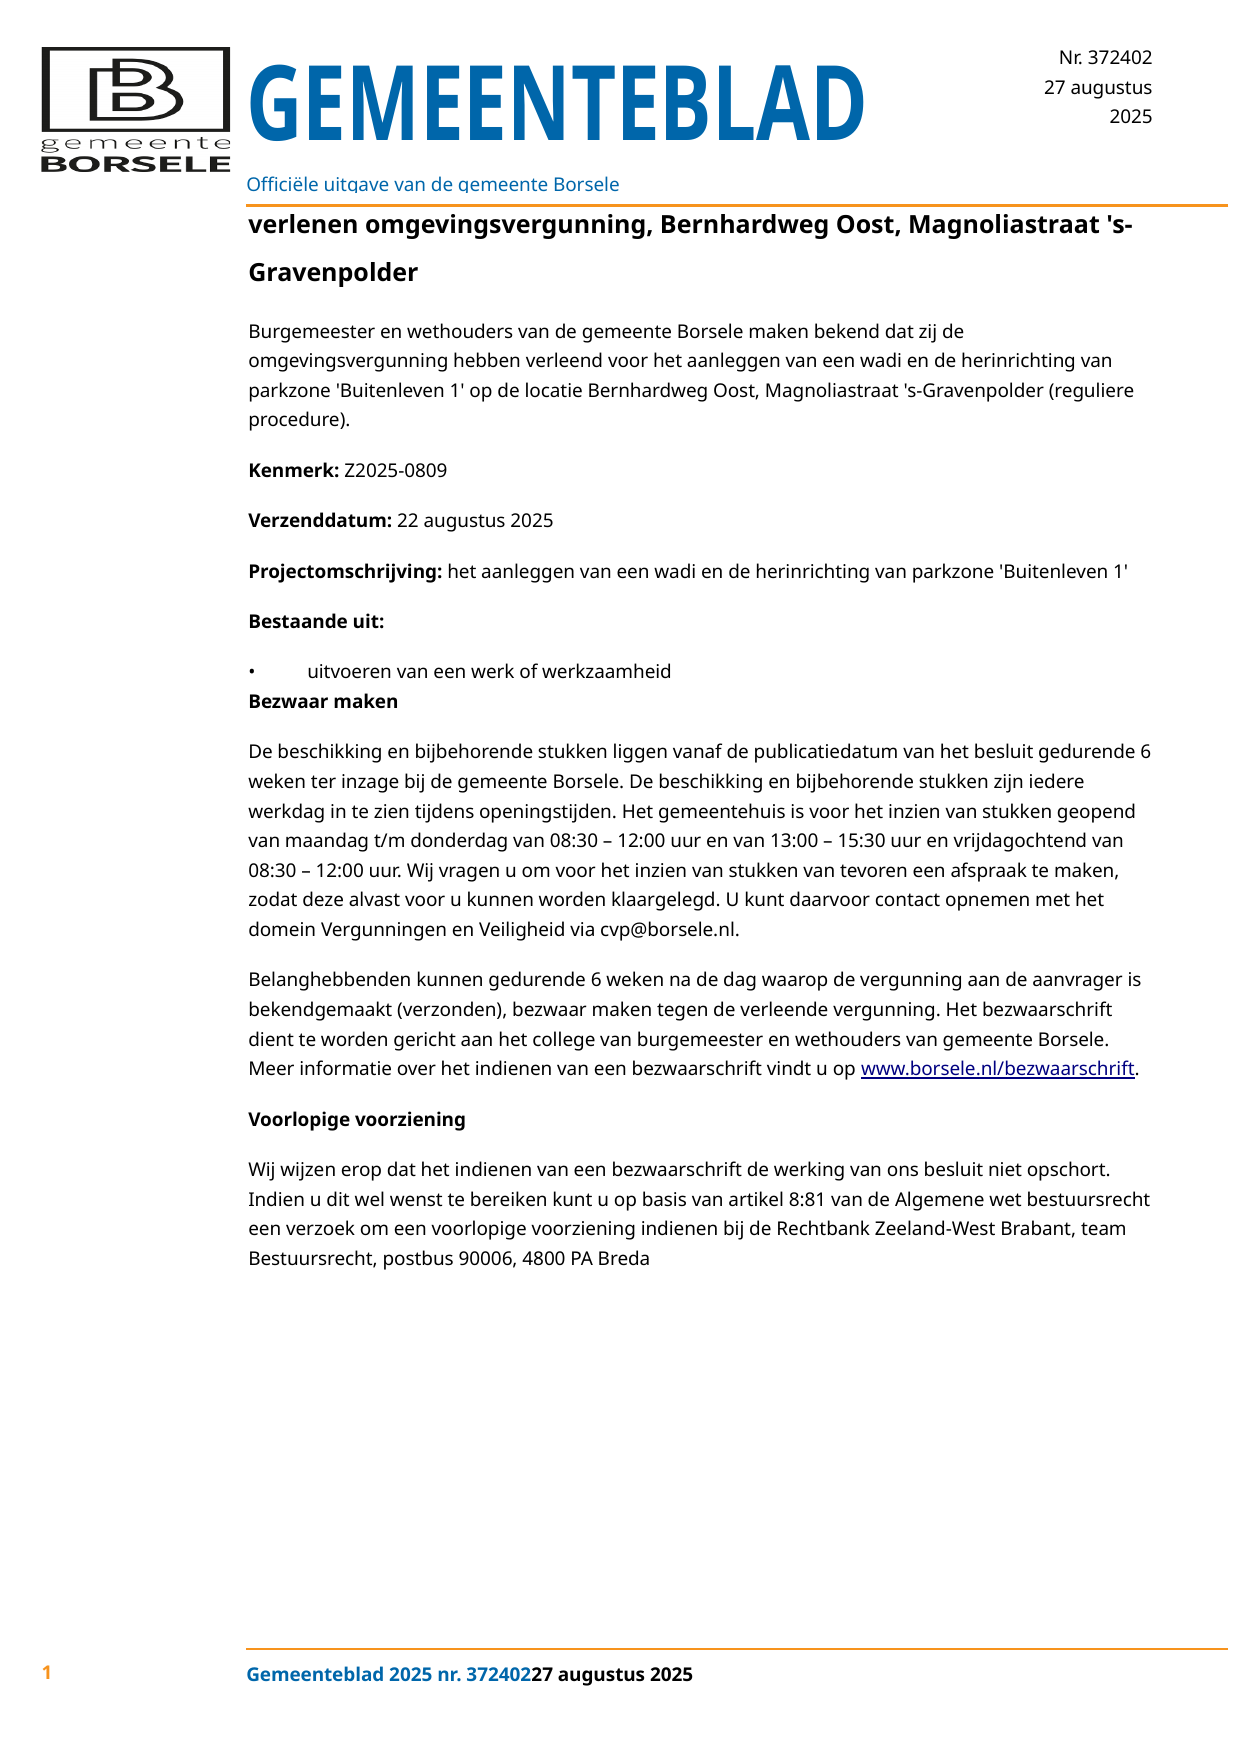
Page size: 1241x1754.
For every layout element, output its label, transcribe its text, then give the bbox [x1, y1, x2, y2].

text Voorlopige voorziening [248, 1106, 1152, 1132]
list uitvoeren van een werk of werkzaamheid [248, 659, 1152, 684]
text Kenmerk: Z2025-0809 [248, 457, 1152, 483]
text De beschikking en bijbehorende stukken liggen vanaf de publicatiedatum van het besluit gedurende 6 weken ter inzage bij de gemeente Borsele. De beschikking en bijbehorende stukken zijn iedere werkdag in te zien tijdens openingstijden. Het gemeentehuis is voor het inzien van stukken geopend van maandag t/m donderdag van 08:30 – 12:00 uur en van 13:00 – 15:30 uur en vrijdagochtend van 08:30 – 12:00 uur. Wij vragen u om voor het inzien van stukken van tevoren een afspraak te maken, zodat deze alvast voor u kunnen worden klaargelegd. U kunt daarvoor contact opnemen met het domein Vergunningen en Veiligheid via cvp@borsele.nl. [248, 739, 1152, 942]
text Bezwaar maken [248, 688, 1152, 714]
text Bestaande uit: [248, 608, 1152, 634]
text Verzenddatum: 22 augustus 2025 [248, 507, 1152, 533]
text verlenen omgevingsvergunning, Bernhardweg Oost, Magnoliastraat 's-Gravenpolder [248, 207, 1152, 288]
text Belanghebbenden kunnen gedurende 6 weken na de dag waarop de vergunning aan de aanvrager is bekendgemaakt (verzonden), bezwaar maken tegen de verleende vergunning. Het bezwaarschrift dient te worden gericht aan het college van burgemeester en wethouders van gemeente Borsele. Meer informatie over het indienen van een bezwaarschrift vindt u op www.borsele.nl/bezwaarschrift. [248, 967, 1152, 1081]
text Burgemeester en wethouders van de gemeente Borsele maken bekend dat zij de omgevingsvergunning hebben verleend voor het aanleggen van een wadi en de herinrichting van parkzone 'Buitenleven 1' op de locatie Bernhardweg Oost, Magnoliastraat 's-Gravenpolder (reguliere procedure). [248, 318, 1152, 432]
text Projectomschrijving: het aanleggen van een wadi en de herinrichting van parkzone 'Buitenleven 1' [248, 558, 1152, 584]
text Wij wijzen erop dat het indienen van een bezwaarschrift de werking van ons besluit niet opschort. Indien u dit wel wenst te bereiken kunt u op basis van artikel 8:81 van de Algemene wet bestuursrecht een verzoek om een voorlopige voorziening indienen bij de Rechtbank Zeeland-West Brabant, team Bestuursrecht, postbus 90006, 4800 PA Breda [248, 1156, 1152, 1271]
picture [41, 47, 231, 172]
